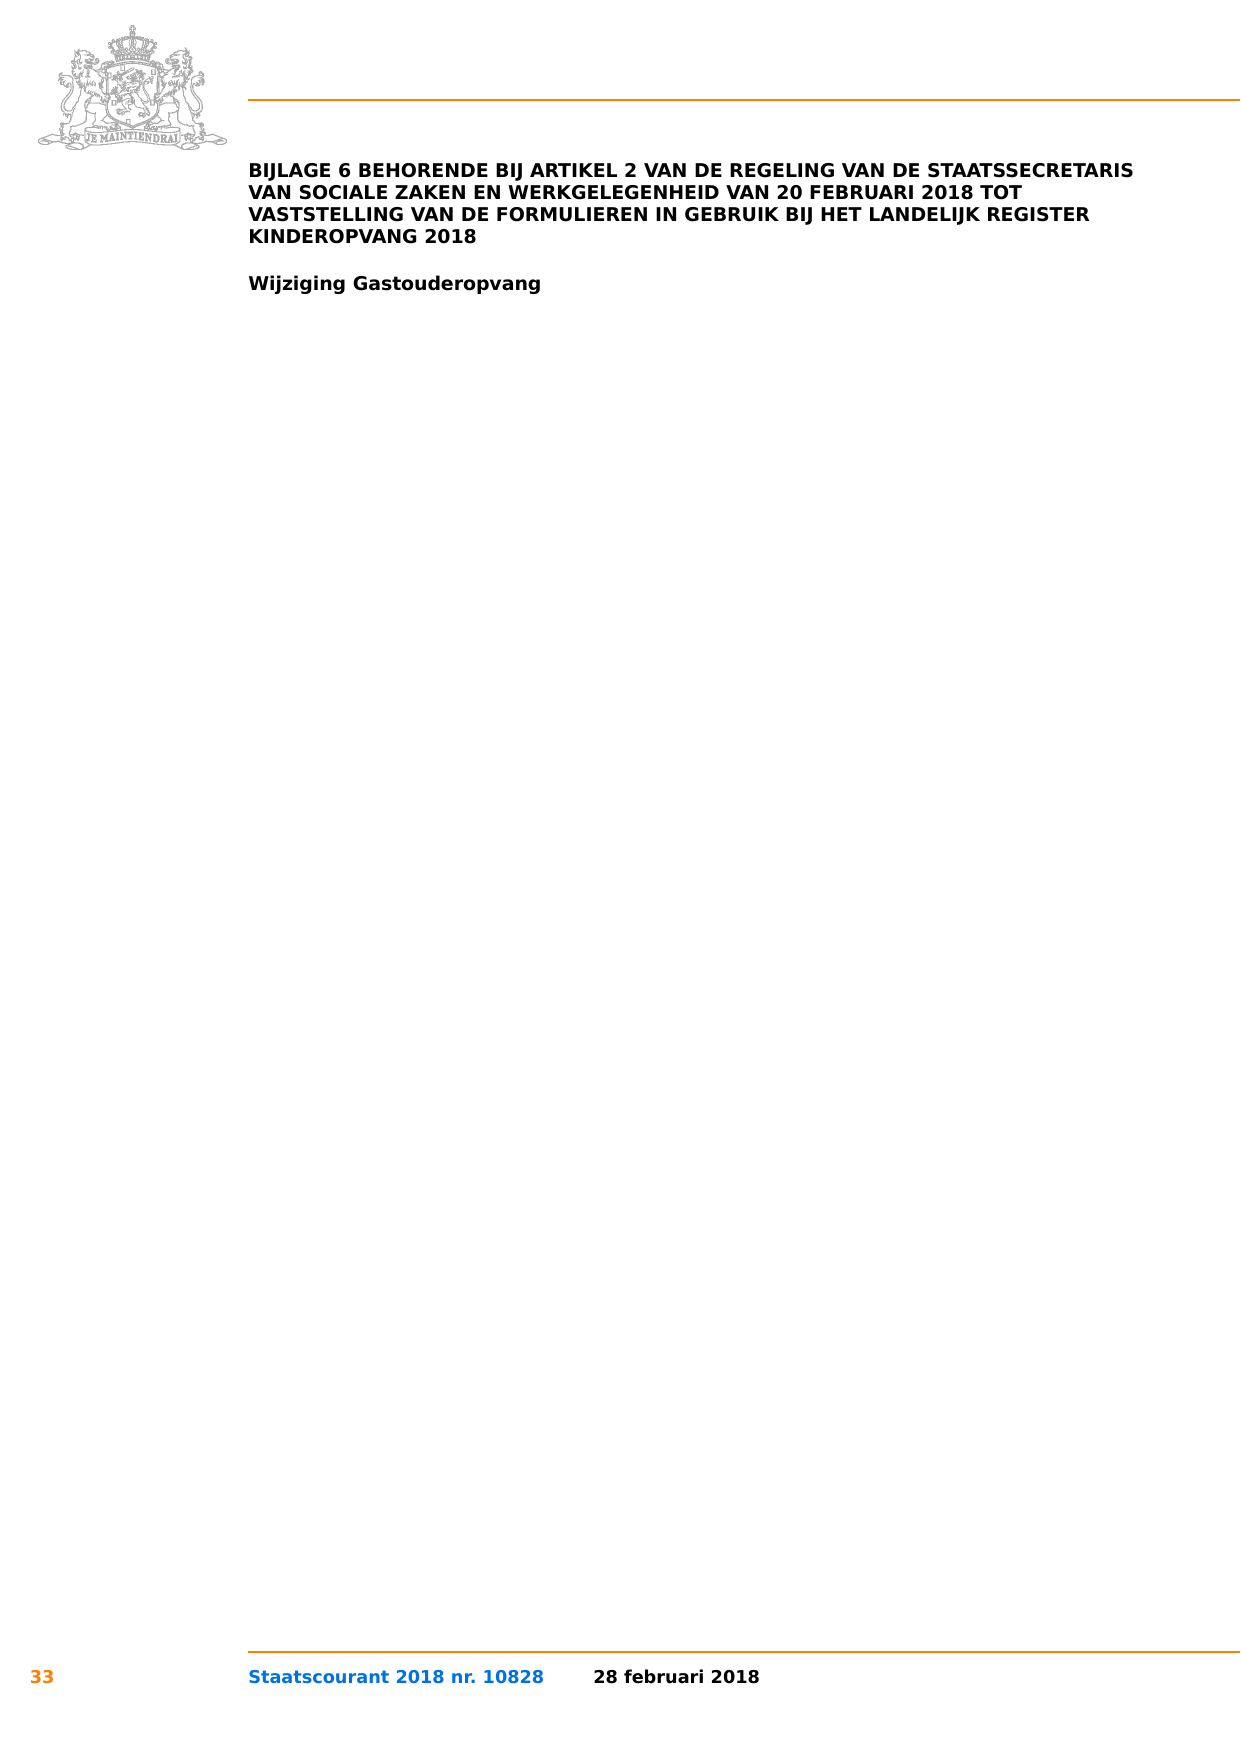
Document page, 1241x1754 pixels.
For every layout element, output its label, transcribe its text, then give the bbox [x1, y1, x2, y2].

picture [38, 25, 227, 150]
subtitle BIJLAGE 6 BEHORENDE BIJ ARTIKEL 2 VAN DE REGELING VAN DE STAATSSECRETARIS VAN SOCIALE ZAKEN EN WERKGELEGENHEID VAN 20 FEBRUARI 2018 TOT VASTSTELLING VAN DE FORMULIEREN IN GEBRUIK BIJ HET LANDELIJK REGISTER KINDEROPVANG 2018 [248, 160, 1163, 248]
subtitle Wijziging Gastouderopvang [248, 273, 1163, 295]
